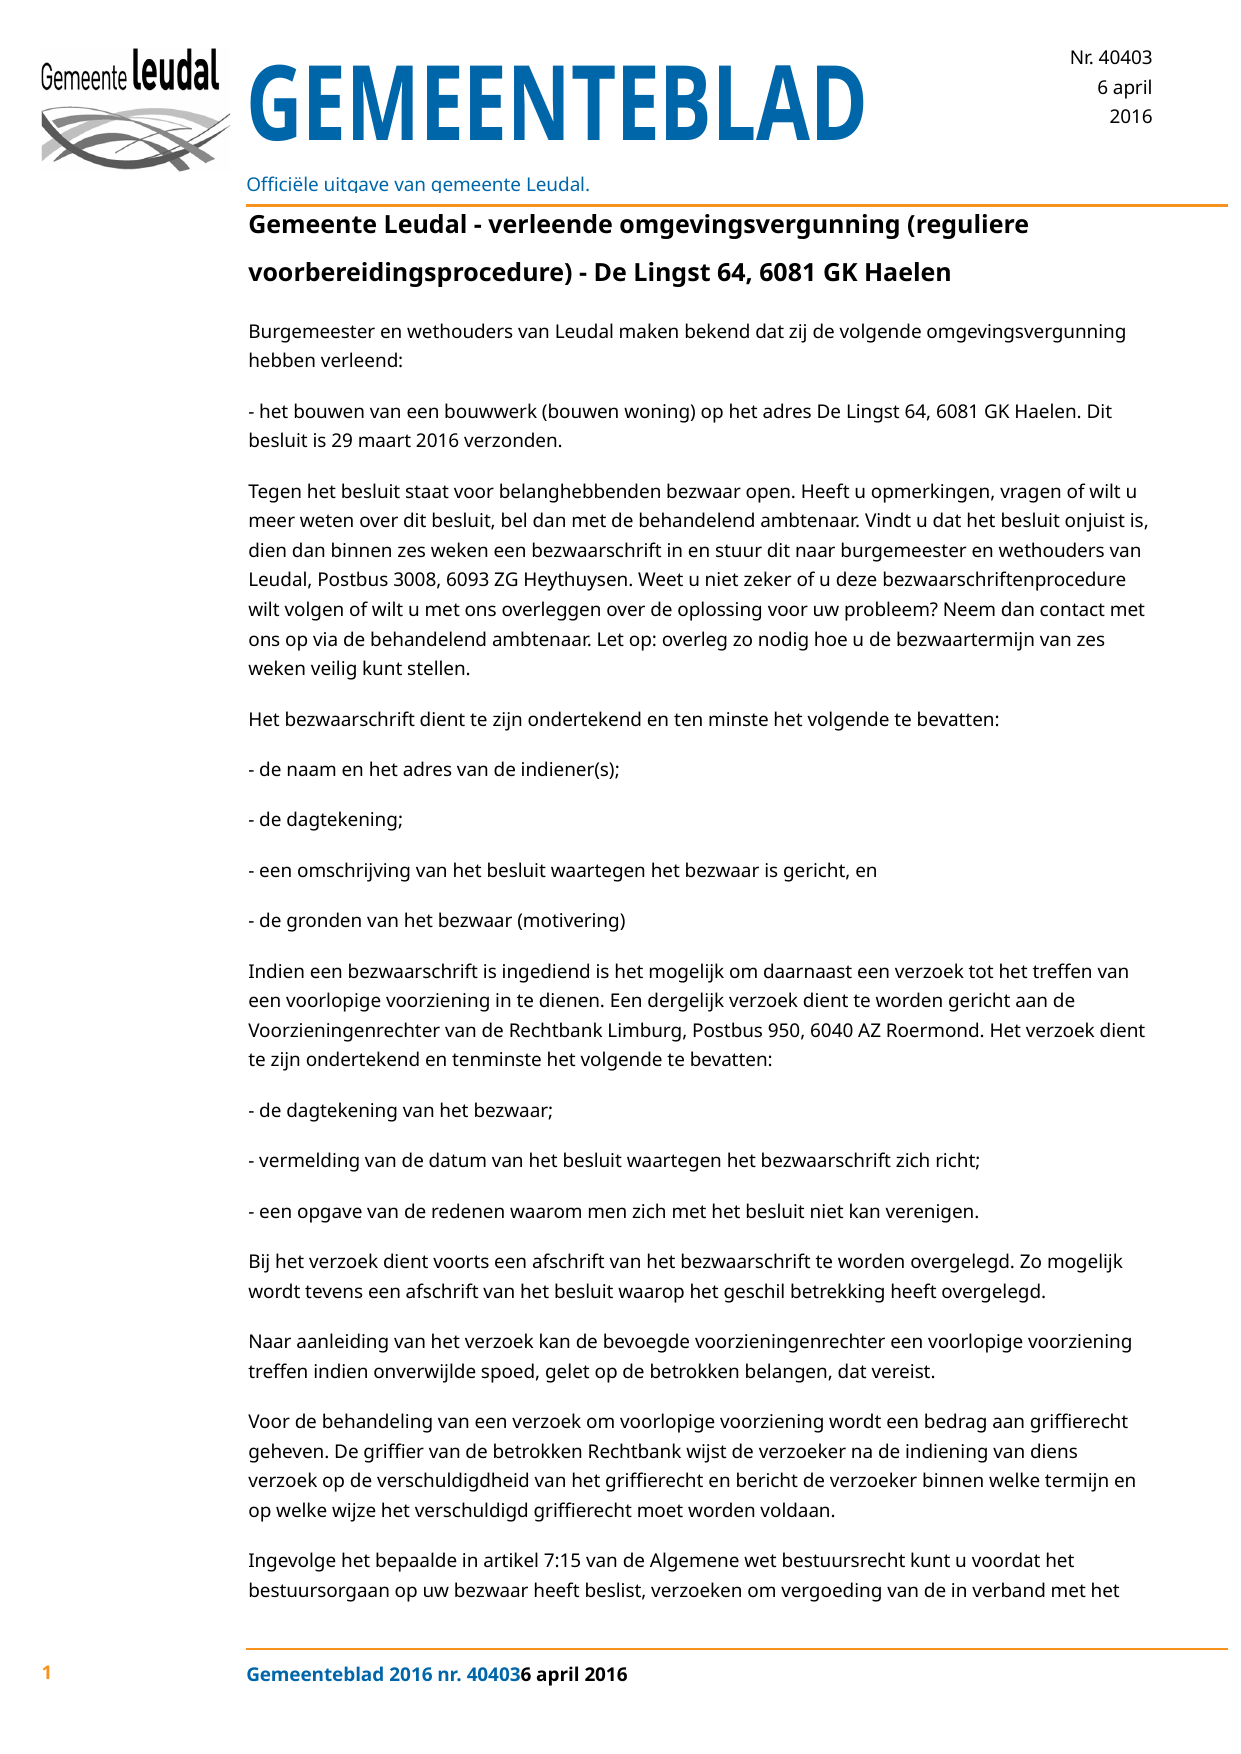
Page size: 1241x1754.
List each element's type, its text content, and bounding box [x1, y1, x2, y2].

text Burgemeester en wethouders van Leudal maken bekend dat zij de volgende omgevingsvergunning hebben verleend: [248, 318, 1152, 373]
text Gemeente Leudal - verleende omgevingsvergunning (reguliere voorbereidingsprocedure) - De Lingst 64, 6081 GK Haelen [248, 207, 1152, 288]
text - het bouwen van een bouwwerk (bouwen woning) op het adres De Lingst 64, 6081 GK Haelen. Dit besluit is 29 maart 2016 verzonden. [248, 398, 1152, 453]
text - de dagtekening; [248, 807, 1152, 832]
text Tegen het besluit staat voor belanghebbenden bezwaar open. Heeft u opmerkingen, vragen of wilt u meer weten over dit besluit, bel dan met de behandelend ambtenaar. Vindt u dat het besluit onjuist is, dien dan binnen zes weken een bezwaarschrift in en stuur dit naar burgemeester en wethouders van Leudal, Postbus 3008, 6093 ZG Heythuysen. Weet u niet zeker of u deze bezwaarschriftenprocedure wilt volgen of wilt u met ons overleggen over de oplossing voor uw probleem? Neem dan contact met ons op via de behandelend ambtenaar. Let op: overleg zo nodig hoe u de bezwaartermijn van zes weken veilig kunt stellen. [248, 478, 1152, 681]
text Voor de behandeling van een verzoek om voorlopige voorziening wordt een bedrag aan griffierecht geheven. De griffier van de betrokken Rechtbank wijst de verzoeker na de indiening van diens verzoek op de verschuldigdheid van het griffierecht en bericht de verzoeker binnen welke termijn en op welke wijze het verschuldigd griffierecht moet worden voldaan. [248, 1408, 1152, 1523]
text - een opgave van de redenen waarom men zich met het besluit niet kan verenigen. [248, 1198, 1152, 1224]
text - de dagtekening van het bezwaar; [248, 1097, 1152, 1123]
text - vermelding van de datum van het besluit waartegen het bezwaarschrift zich richt; [248, 1147, 1152, 1173]
text Het bezwaarschrift dient te zijn ondertekend en ten minste het volgende te bevatten: [248, 706, 1152, 732]
text - de gronden van het bezwaar (motivering) [248, 907, 1152, 933]
text - een omschrijving van het besluit waartegen het bezwaar is gericht, en [248, 857, 1152, 883]
text Ingevolge het bepaalde in artikel 7:15 van de Algemene wet bestuursrecht kunt u voordat het bestuursorgaan op uw bezwaar heeft beslist, verzoeken om vergoeding van de in verband met het [248, 1547, 1152, 1603]
text Indien een bezwaarschrift is ingediend is het mogelijk om daarnaast een verzoek tot het treffen van een voorlopige voorziening in te dienen. Een dergelijk verzoek dient te worden gericht aan de Voorzieningenrechter van de Rechtbank Limburg, Postbus 950, 6040 AZ Roermond. Het verzoek dient te zijn ondertekend en tenminste het volgende te bevatten: [248, 958, 1152, 1072]
text Naar aanleiding van het verzoek kan de bevoegde voorzieningenrechter een voorlopige voorziening treffen indien onverwijlde spoed, gelet op de betrokken belangen, dat vereist. [248, 1328, 1152, 1384]
text Bij het verzoek dient voorts een afschrift van het bezwaarschrift te worden overgelegd. Zo mogelijk wordt tevens een afschrift van het besluit waarop het geschil betrekking heeft overgelegd. [248, 1248, 1152, 1304]
picture [41, 47, 231, 172]
text - de naam en het adres van de indiener(s); [248, 756, 1152, 782]
